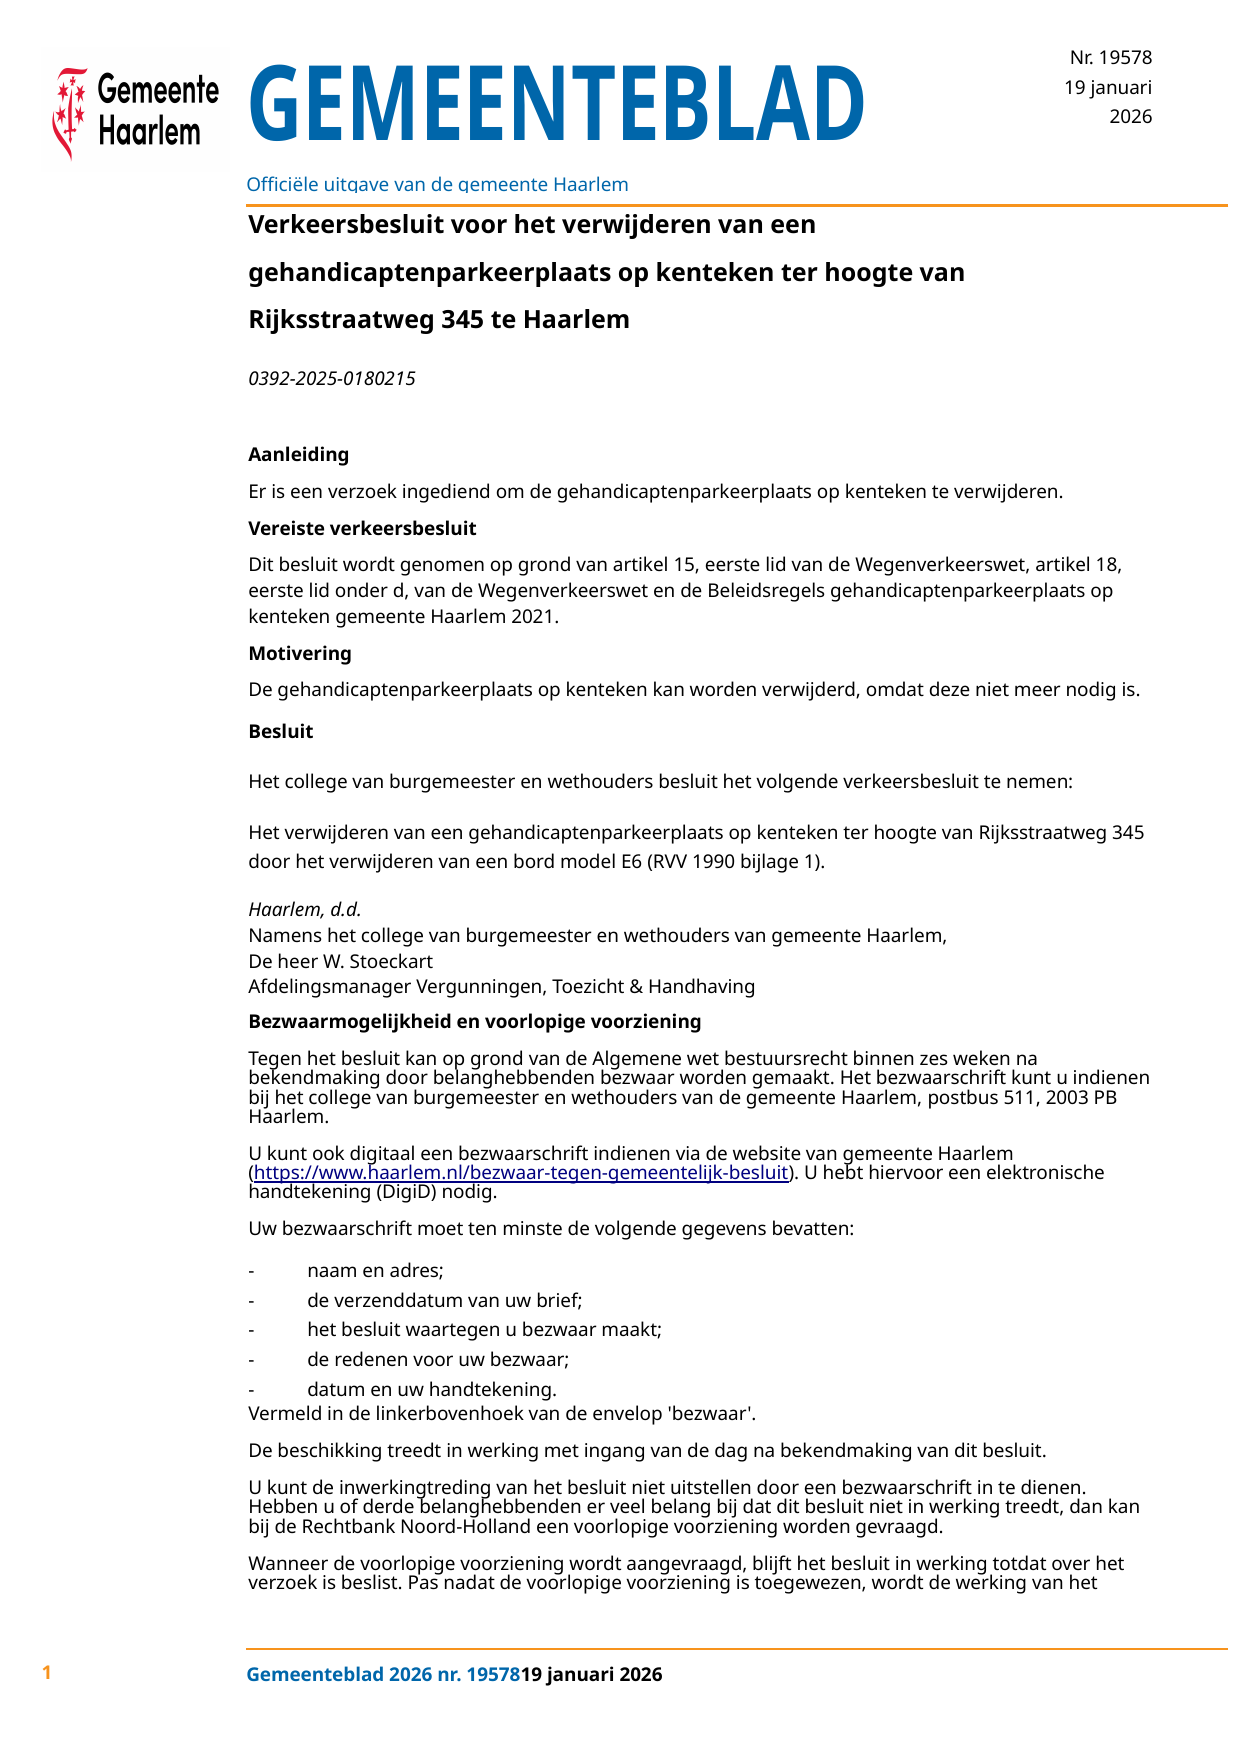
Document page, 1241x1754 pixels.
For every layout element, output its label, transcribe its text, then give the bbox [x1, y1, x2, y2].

text Vereiste verkeersbesluit [248, 515, 1152, 541]
text De gehandicaptenparkeerplaats op kenteken kan worden verwijderd, omdat deze niet meer nodig is. [248, 676, 1152, 702]
text Uw bezwaarschrift moet ten minste de volgende gegevens bevatten: [248, 1220, 1152, 1240]
text De heer W. Stoeckart [248, 948, 1152, 974]
text Het college van burgemeester en wethouders besluit het volgende verkeersbesluit te nemen: [248, 769, 1152, 794]
text U kunt de inwerkingtreding van het besluit niet uitstellen door een bezwaarschrift in te dienen. Hebben u of derde belanghebbenden er veel belang bij dat dit besluit niet in werking treedt, dan kan bij de Rechtbank Noord-Holland een voorlopige voorziening worden gevraagd. [248, 1479, 1152, 1537]
text Bezwaarmogelijkheid en voorlopige voorziening [248, 1013, 1152, 1032]
text Haarlem, d.d. [248, 897, 1152, 922]
text Afdelingsmanager Vergunningen, Toezicht & Handhaving [248, 974, 1152, 999]
list de redenen voor uw bezwaar; [248, 1346, 1152, 1372]
text Motivering [248, 640, 1152, 665]
text Wanneer de voorlopige voorziening wordt aangevraagd, blijft het besluit in werking totdat over het verzoek is beslist. Pas nadat de voorlopige voorziening is toegewezen, wordt de werking van het [248, 1555, 1152, 1593]
text Namens het college van burgemeester en wethouders van gemeente Haarlem, [248, 922, 1152, 948]
list de verzenddatum van uw brief; [248, 1287, 1152, 1313]
text Aanleiding [248, 442, 1152, 467]
text Het verwijderen van een gehandicaptenparkeerplaats op kenteken ter hoogte van Rijksstraatweg 345 door het verwijderen van een bord model E6 (RVV 1990 bijlage 1). [248, 819, 1152, 874]
list datum en uw handtekening. [248, 1376, 1152, 1401]
text Besluit [248, 718, 1152, 744]
text U kunt ook digitaal een bezwaarschrift indienen via de website van gemeente Haarlem (https://www.haarlem.nl/bezwaar-tegen-gemeentelijk-besluit). U hebt hiervoor een elektronische handtekening (DigiD) nodig. [248, 1145, 1152, 1203]
text 0392-2025-0180215 [248, 366, 1152, 391]
text Er is een verzoek ingediend om de gehandicaptenparkeerplaats op kenteken te verwijderen. [248, 478, 1152, 504]
text Dit besluit wordt genomen op grond van artikel 15, eerste lid van de Wegenverkeerswet, artikel 18, eerste lid onder d, van de Wegenverkeerswet en de Beleidsregels gehandicaptenparkeerplaats op kenteken gemeente Haarlem 2021. [248, 552, 1152, 629]
list het besluit waartegen u bezwaar maakt; [248, 1317, 1152, 1342]
picture [41, 47, 231, 172]
text De beschikking treedt in werking met ingang van de dag na bekendmaking van dit besluit. [248, 1442, 1152, 1462]
list naam en adres; [248, 1257, 1152, 1283]
text Tegen het besluit kan op grond van de Algemene wet bestuursrecht binnen zes weken na bekendmaking door belanghebbenden bezwaar worden gemaakt. Het bezwaarschrift kunt u indienen bij het college van burgemeester en wethouders van de gemeente Haarlem, postbus 511, 2003 PB Haarlem. [248, 1050, 1152, 1127]
text Vermeld in de linkerbovenhoek van de envelop 'bezwaar'. [248, 1405, 1152, 1424]
text Verkeersbesluit voor het verwijderen van een gehandicaptenparkeerplaats op kenteken ter hoogte van Rijksstraatweg 345 te Haarlem [248, 207, 1152, 336]
